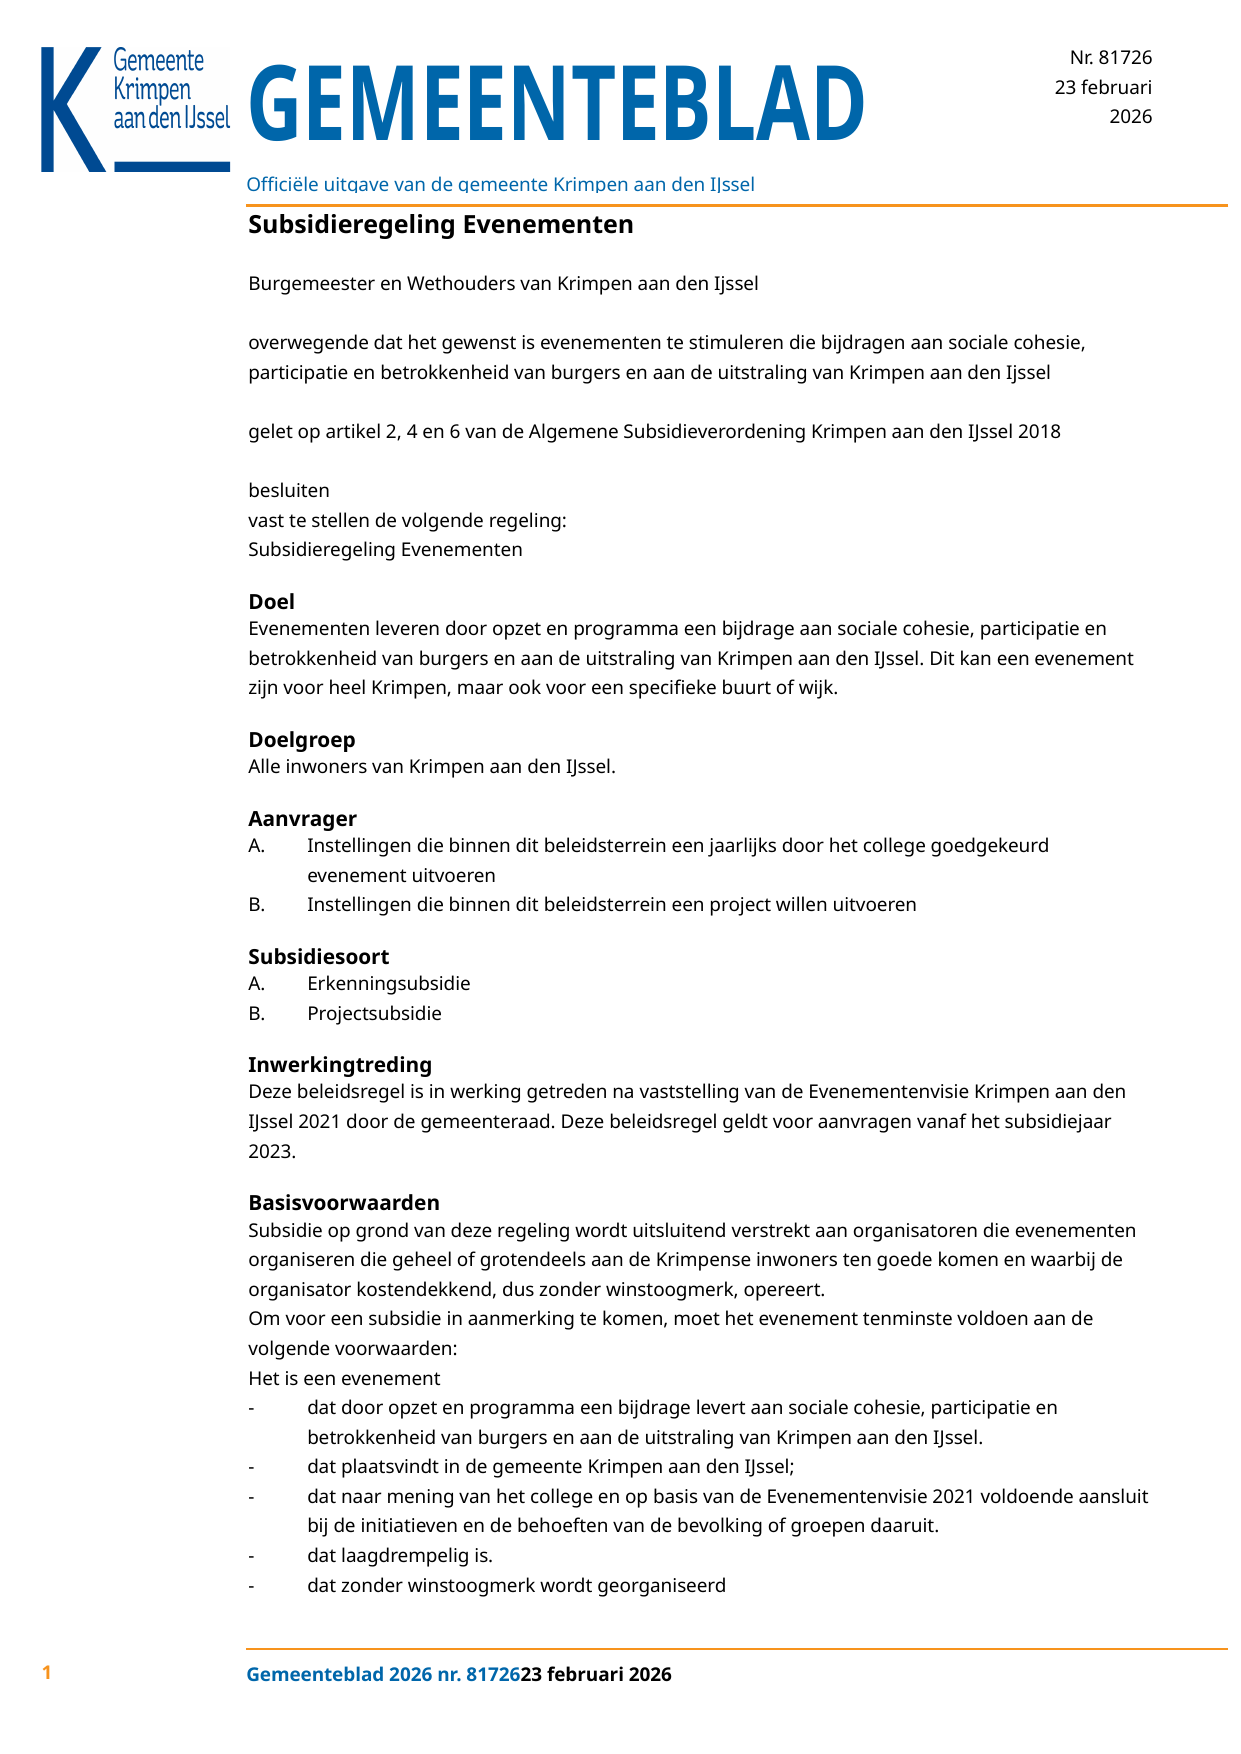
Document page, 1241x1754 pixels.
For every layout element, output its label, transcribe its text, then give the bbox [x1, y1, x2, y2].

text Inwerkingtreding [248, 1050, 1152, 1079]
text Doelgroep [248, 725, 1152, 753]
text Subsidie op grond van deze regeling wordt uitsluitend verstrekt aan organisatoren die evenementen organiseren die geheel of grotendeels aan de Krimpense inwoners ten goede komen en waarbij de organisator kostendekkend, dus zonder winstoogmerk, opereert. [248, 1217, 1152, 1302]
text Alle inwoners van Krimpen aan den IJssel. [248, 753, 1152, 779]
list dat plaatsvindt in de gemeente Krimpen aan den IJssel; [248, 1453, 1152, 1479]
list Instellingen die binnen dit beleidsterrein een jaarlijks door het college goedgekeurd evenement uitvoeren [248, 832, 1152, 888]
text Subsidieregeling Evenementen [248, 537, 1152, 562]
text Burgemeester en Wethouders van Krimpen aan den Ijssel [248, 270, 1152, 296]
text gelet op artikel 2, 4 en 6 van de Algemene Subsidieverordening Krimpen aan den IJssel 2018 [248, 418, 1152, 444]
list dat door opzet en programma een bijdrage levert aan sociale cohesie, participatie en betrokkenheid van burgers en aan de uitstraling van Krimpen aan den IJssel. [248, 1394, 1152, 1449]
list Projectsubsidie [248, 1000, 1152, 1026]
text Doel [248, 587, 1152, 615]
list dat naar mening van het college en op basis van de Evenementenvisie 2021 voldoende aansluit bij de initiatieven en de behoeften van de bevolking of groepen daaruit. [248, 1483, 1152, 1538]
text Aanvrager [248, 804, 1152, 832]
list dat zonder winstoogmerk wordt georganiseerd [248, 1572, 1152, 1597]
list dat laagdrempelig is. [248, 1542, 1152, 1568]
text vast te stellen de volgende regeling: [248, 507, 1152, 533]
text besluiten [248, 477, 1152, 503]
text Deze beleidsregel is in werking getreden na vaststelling van de Evenementenvisie Krimpen aan den IJssel 2021 door de gemeenteraad. Deze beleidsregel geldt voor aanvragen vanaf het subsidiejaar 2023. [248, 1079, 1152, 1164]
text Evenementen leveren door opzet en programma een bijdrage aan sociale cohesie, participatie en betrokkenheid van burgers en aan de uitstraling van Krimpen aan den IJssel. Dit kan een evenement zijn voor heel Krimpen, maar ook voor een specifieke buurt of wijk. [248, 615, 1152, 700]
list Erkenningsubsidie [248, 970, 1152, 996]
text Om voor een subsidie in aanmerking te komen, moet het evenement tenminste voldoen aan de volgende voorwaarden: [248, 1306, 1152, 1361]
text Basisvoorwaarden [248, 1188, 1152, 1217]
text Subsidiesoort [248, 942, 1152, 970]
text overwegende dat het gewenst is evenementen te stimuleren die bijdragen aan sociale cohesie, participatie en betrokkenheid van burgers en aan de uitstraling van Krimpen aan den Ijssel [248, 329, 1152, 385]
text Subsidieregeling Evenementen [248, 207, 1152, 241]
list Instellingen die binnen dit beleidsterrein een project willen uitvoeren [248, 891, 1152, 917]
text Het is een evenement [248, 1365, 1152, 1390]
picture [41, 47, 231, 172]
